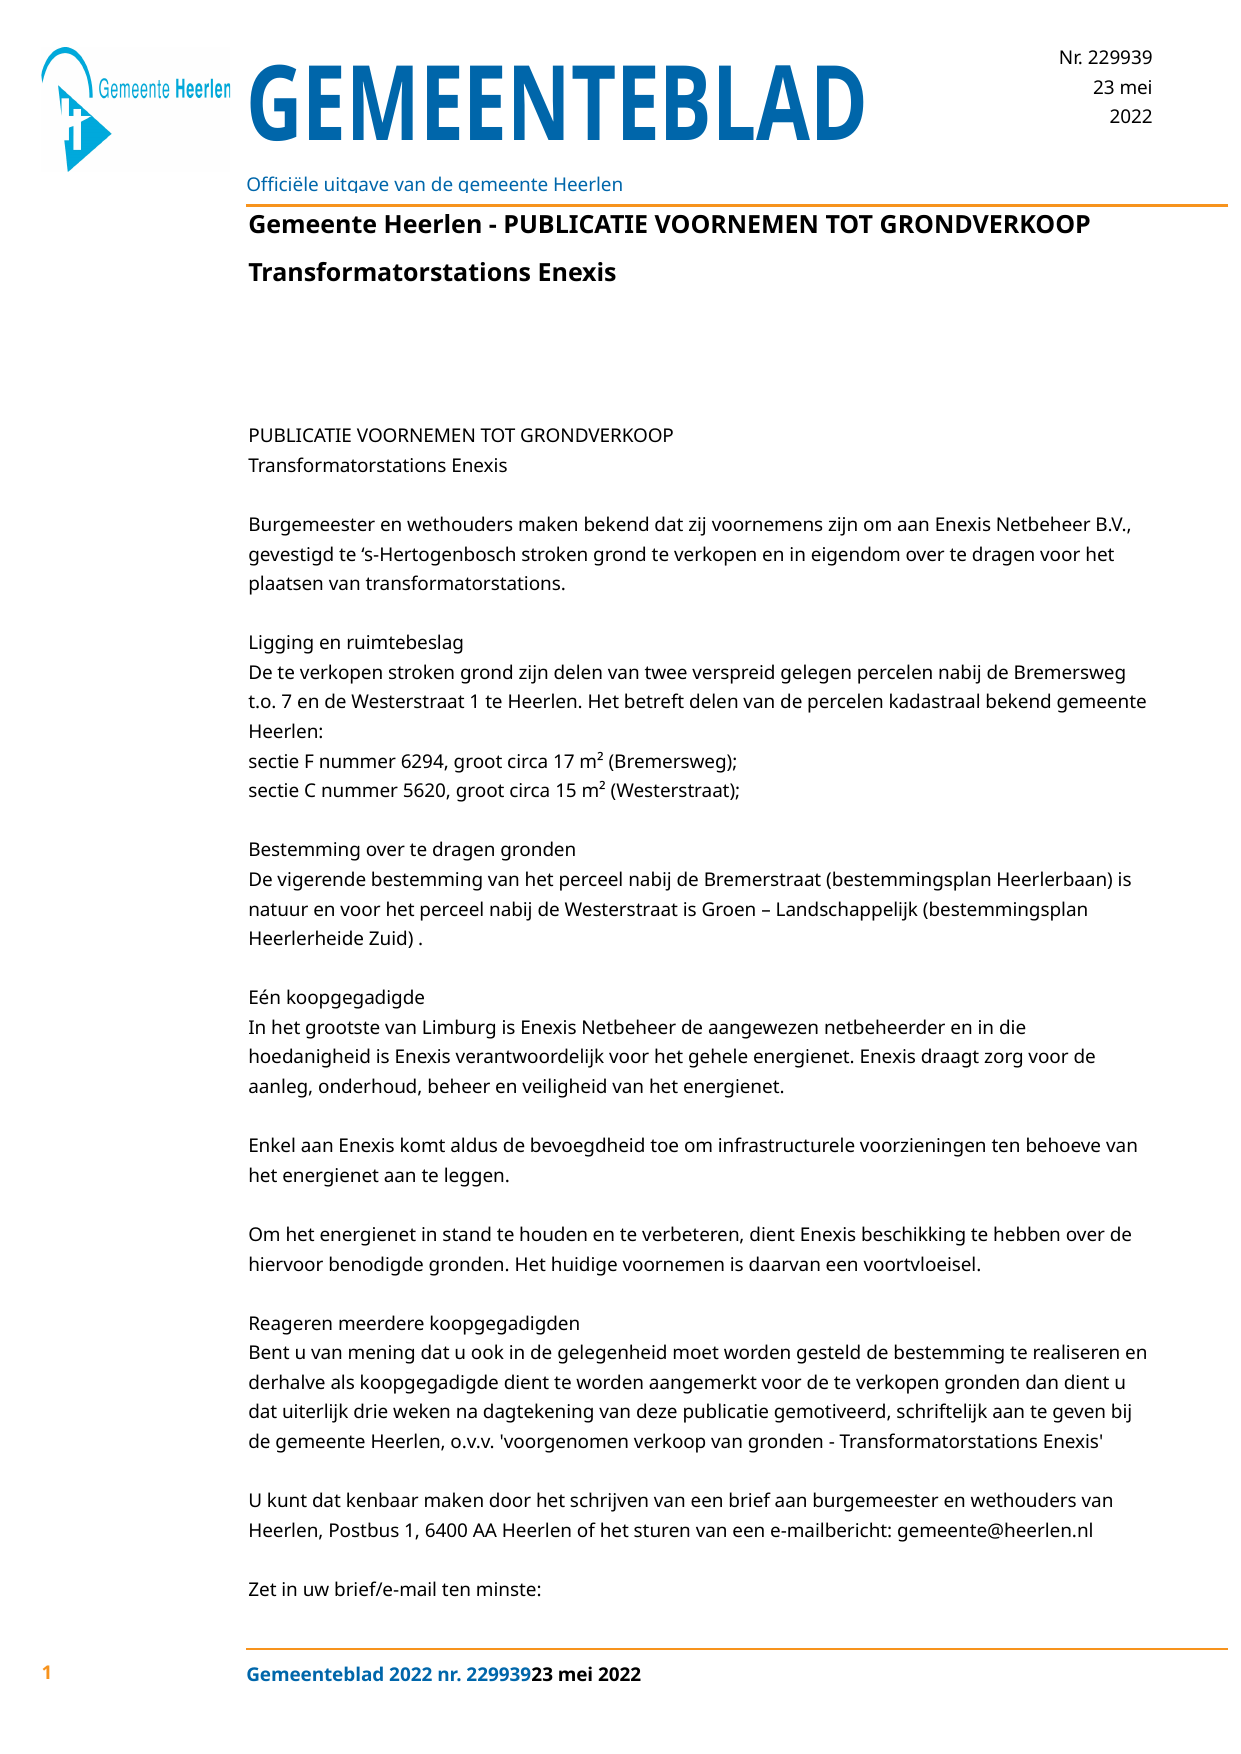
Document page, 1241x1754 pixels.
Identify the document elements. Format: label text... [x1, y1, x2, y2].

text Bent u van mening dat u ook in de gelegenheid moet worden gesteld de bestemming te realiseren en derhalve als koopgegadigde dient te worden aangemerkt voor de te verkopen gronden dan dient u dat uiterlijk drie weken na dagtekening van deze publicatie gemotiveerd, schriftelijk aan te geven bij de gemeente Heerlen, o.v.v. 'voorgenomen verkoop van gronden - Transformatorstations Enexis' [248, 1339, 1152, 1454]
text Gemeente Heerlen - PUBLICATIE VOORNEMEN TOT GRONDVERKOOP Transformatorstations Enexis [248, 207, 1152, 288]
text Eén koopgegadigde [248, 984, 1152, 1010]
text De vigerende bestemming van het perceel nabij de Bremerstraat (bestemmingsplan Heerlerbaan) is natuur en voor het perceel nabij de Westerstraat is Groen – Landschappelijk (bestemmingsplan Heerlerheide Zuid) . [248, 866, 1152, 951]
text Ligging en ruimtebeslag [248, 629, 1152, 655]
text Enkel aan Enexis komt aldus de bevoegdheid toe om infrastructurele voorzieningen ten behoeve van het energienet aan te leggen. [248, 1132, 1152, 1188]
text Zet in uw brief/e-mail ten minste: [248, 1576, 1152, 1602]
picture [41, 47, 231, 172]
text Reageren meerdere koopgegadigden [248, 1310, 1152, 1336]
text Burgemeester en wethouders maken bekend dat zij voornemens zijn om aan Enexis Netbeheer B.V., gevestigd te ‘s-Hertogenbosch stroken grond te verkopen en in eigendom over te dragen voor het plaatsen van transformatorstations. [248, 511, 1152, 596]
text De te verkopen stroken grond zijn delen van twee verspreid gelegen percelen nabij de Bremersweg t.o. 7 en de Westerstraat 1 te Heerlen. Het betreft delen van de percelen kadastraal bekend gemeente Heerlen: [248, 659, 1152, 744]
text Bestemming over te dragen gronden [248, 837, 1152, 862]
text sectie F nummer 6294, groot circa 17 m² (Bremersweg); [248, 748, 1152, 774]
text Om het energienet in stand te houden en te verbeteren, dient Enexis beschikking te hebben over de hiervoor benodigde gronden. Het huidige voornemen is daarvan een voortvloeisel. [248, 1221, 1152, 1277]
text U kunt dat kenbaar maken door het schrijven van een brief aan burgemeester en wethouders van Heerlen, Postbus 1, 6400 AA Heerlen of het sturen van een e-mailbericht: gemeente@heerlen.nl [248, 1487, 1152, 1543]
picture [41, 47, 59, 70]
text In het grootste van Limburg is Enexis Netbeheer de aangewezen netbeheerder en in die hoedanigheid is Enexis verantwoordelijk voor het gehele energienet. Enexis draagt zorg voor de aanleg, onderhoud, beheer en veiligheid van het energienet. [248, 1014, 1152, 1099]
text PUBLICATIE VOORNEMEN TOT GRONDVERKOOP [248, 422, 1152, 448]
text Transformatorstations Enexis [248, 452, 1152, 478]
text sectie C nummer 5620, groot circa 15 m² (Westerstraat); [248, 777, 1152, 803]
